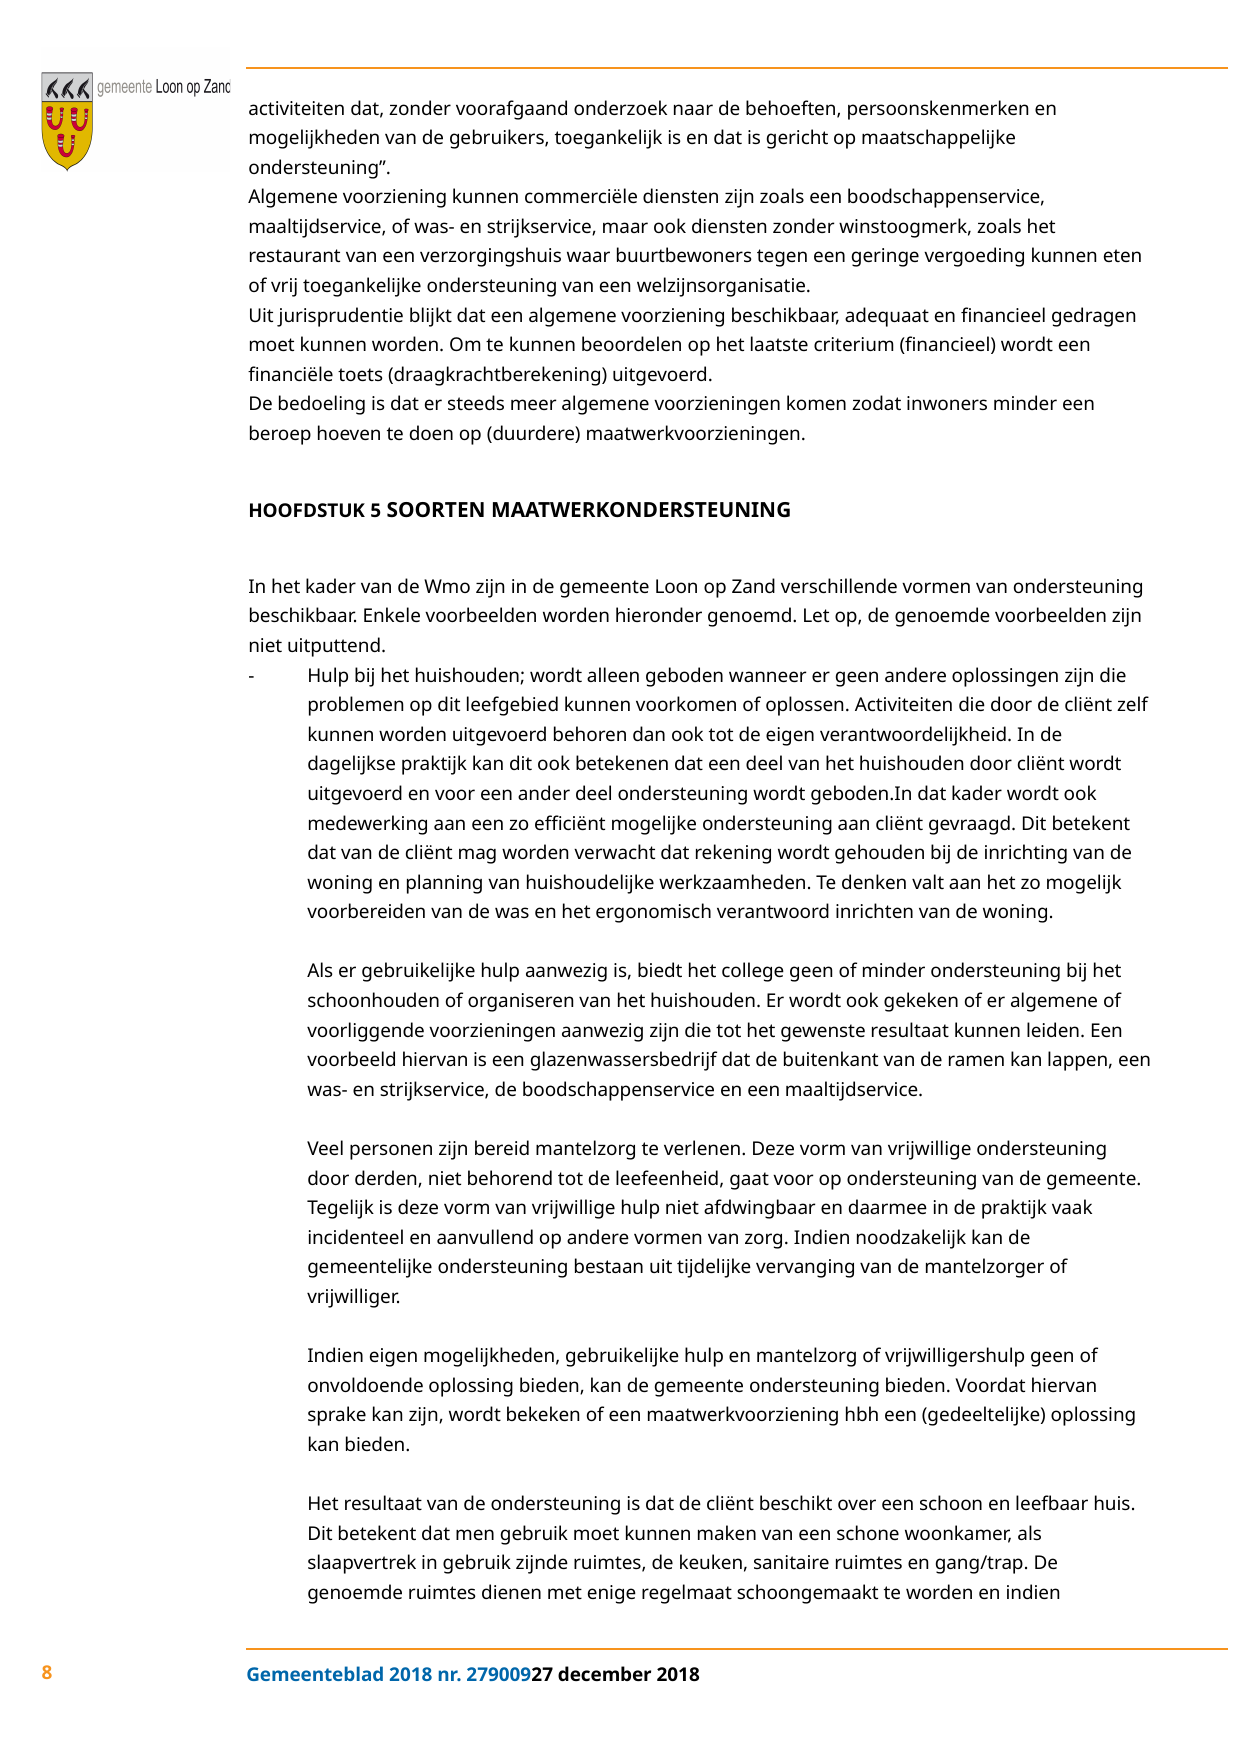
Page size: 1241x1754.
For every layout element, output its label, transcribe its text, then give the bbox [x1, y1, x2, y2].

list Het resultaat van de ondersteuning is dat de cliënt beschikt over een schoon en leefbaar huis. Dit betekent dat men gebruik moet kunnen maken van een schone woonkamer, als slaapvertrek in gebruik zijnde ruimtes, de keuken, sanitaire ruimtes en gang/trap. De genoemde ruimtes dienen met enige regelmaat schoongemaakt te worden en indien [248, 1490, 1152, 1605]
list Indien eigen mogelijkheden, gebruikelijke hulp en mantelzorg of vrijwilligershulp geen of onvoldoende oplossing bieden, kan de gemeente ondersteuning bieden. Voordat hiervan sprake kan zijn, wordt bekeken of een maatwerkvoorziening hbh een (gedeeltelijke) oplossing kan bieden. [248, 1342, 1152, 1457]
list Als er gebruikelijke hulp aanwezig is, biedt het college geen of minder ondersteuning bij het schoonhouden of organiseren van het huishouden. Er wordt ook gekeken of er algemene of voorliggende voorzieningen aanwezig zijn die tot het gewenste resultaat kunnen leiden. Een voorbeeld hiervan is een glazenwassersbedrijf dat de buitenkant van de ramen kan lappen, een was- en strijkservice, de boodschappenservice en een maaltijdservice. [248, 958, 1152, 1102]
text De bedoeling is dat er steeds meer algemene voorzieningen komen zodat inwoners minder een beroep hoeven te doen op (duurdere) maatwerkvoorzieningen. [248, 391, 1152, 446]
picture [41, 47, 231, 172]
text HOOFDSTUK 5 SOORTEN MAATWERKONDERSTEUNING [248, 495, 1152, 524]
text In het kader van de Wmo zijn in de gemeente Loon op Zand verschillende vormen van ondersteuning beschikbaar. Enkele voorbeelden worden hieronder genoemd. Let op, de genoemde voorbeelden zijn niet uitputtend. [248, 573, 1152, 658]
text Uit jurisprudentie blijkt dat een algemene voorziening beschikbaar, adequaat en financieel gedragen moet kunnen worden. Om te kunnen beoordelen op het laatste criterium (financieel) wordt een financiële toets (draagkrachtberekening) uitgevoerd. [248, 302, 1152, 387]
list Hulp bij het huishouden; wordt alleen geboden wanneer er geen andere oplossingen zijn die problemen op dit leefgebied kunnen voorkomen of oplossen. Activiteiten die door de cliënt zelf kunnen worden uitgevoerd behoren dan ook tot de eigen verantwoordelijkheid. In de dagelijkse praktijk kan dit ook betekenen dat een deel van het huishouden door cliënt wordt uitgevoerd en voor een ander deel ondersteuning wordt geboden. In dat kader wordt ook medewerking aan een zo efficiënt mogelijke ondersteuning aan cliënt gevraagd. Dit betekent dat van de cliënt mag worden verwacht dat rekening wordt gehouden bij de inrichting van de woning en planning van huishoudelijke werkzaamheden. Te denken valt aan het zo mogelijk voorbereiden van de was en het ergonomisch verantwoord inrichten van de woning. [248, 662, 1152, 924]
list Veel personen zijn bereid mantelzorg te verlenen. Deze vorm van vrijwillige ondersteuning door derden, niet behorend tot de leefeenheid, gaat voor op ondersteuning van de gemeente. Tegelijk is deze vorm van vrijwillige hulp niet afdwingbaar en daarmee in de praktijk vaak incidenteel en aanvullend op andere vormen van zorg. Indien noodzakelijk kan de gemeentelijke ondersteuning bestaan uit tijdelijke vervanging van de mantelzorger of vrijwilliger. [248, 1135, 1152, 1309]
text activiteiten dat, zonder voorafgaand onderzoek naar de behoeften, persoonskenmerken en mogelijkheden van de gebruikers, toegankelijk is en dat is gericht op maatschappelijke ondersteuning”. [248, 95, 1152, 180]
text Algemene voorziening kunnen commerciële diensten zijn zoals een boodschappenservice, maaltijdservice, of was- en strijkservice, maar ook diensten zonder winstoogmerk, zoals het restaurant van een verzorgingshuis waar buurtbewoners tegen een geringe vergoeding kunnen eten of vrij toegankelijke ondersteuning van een welzijnsorganisatie. [248, 183, 1152, 298]
